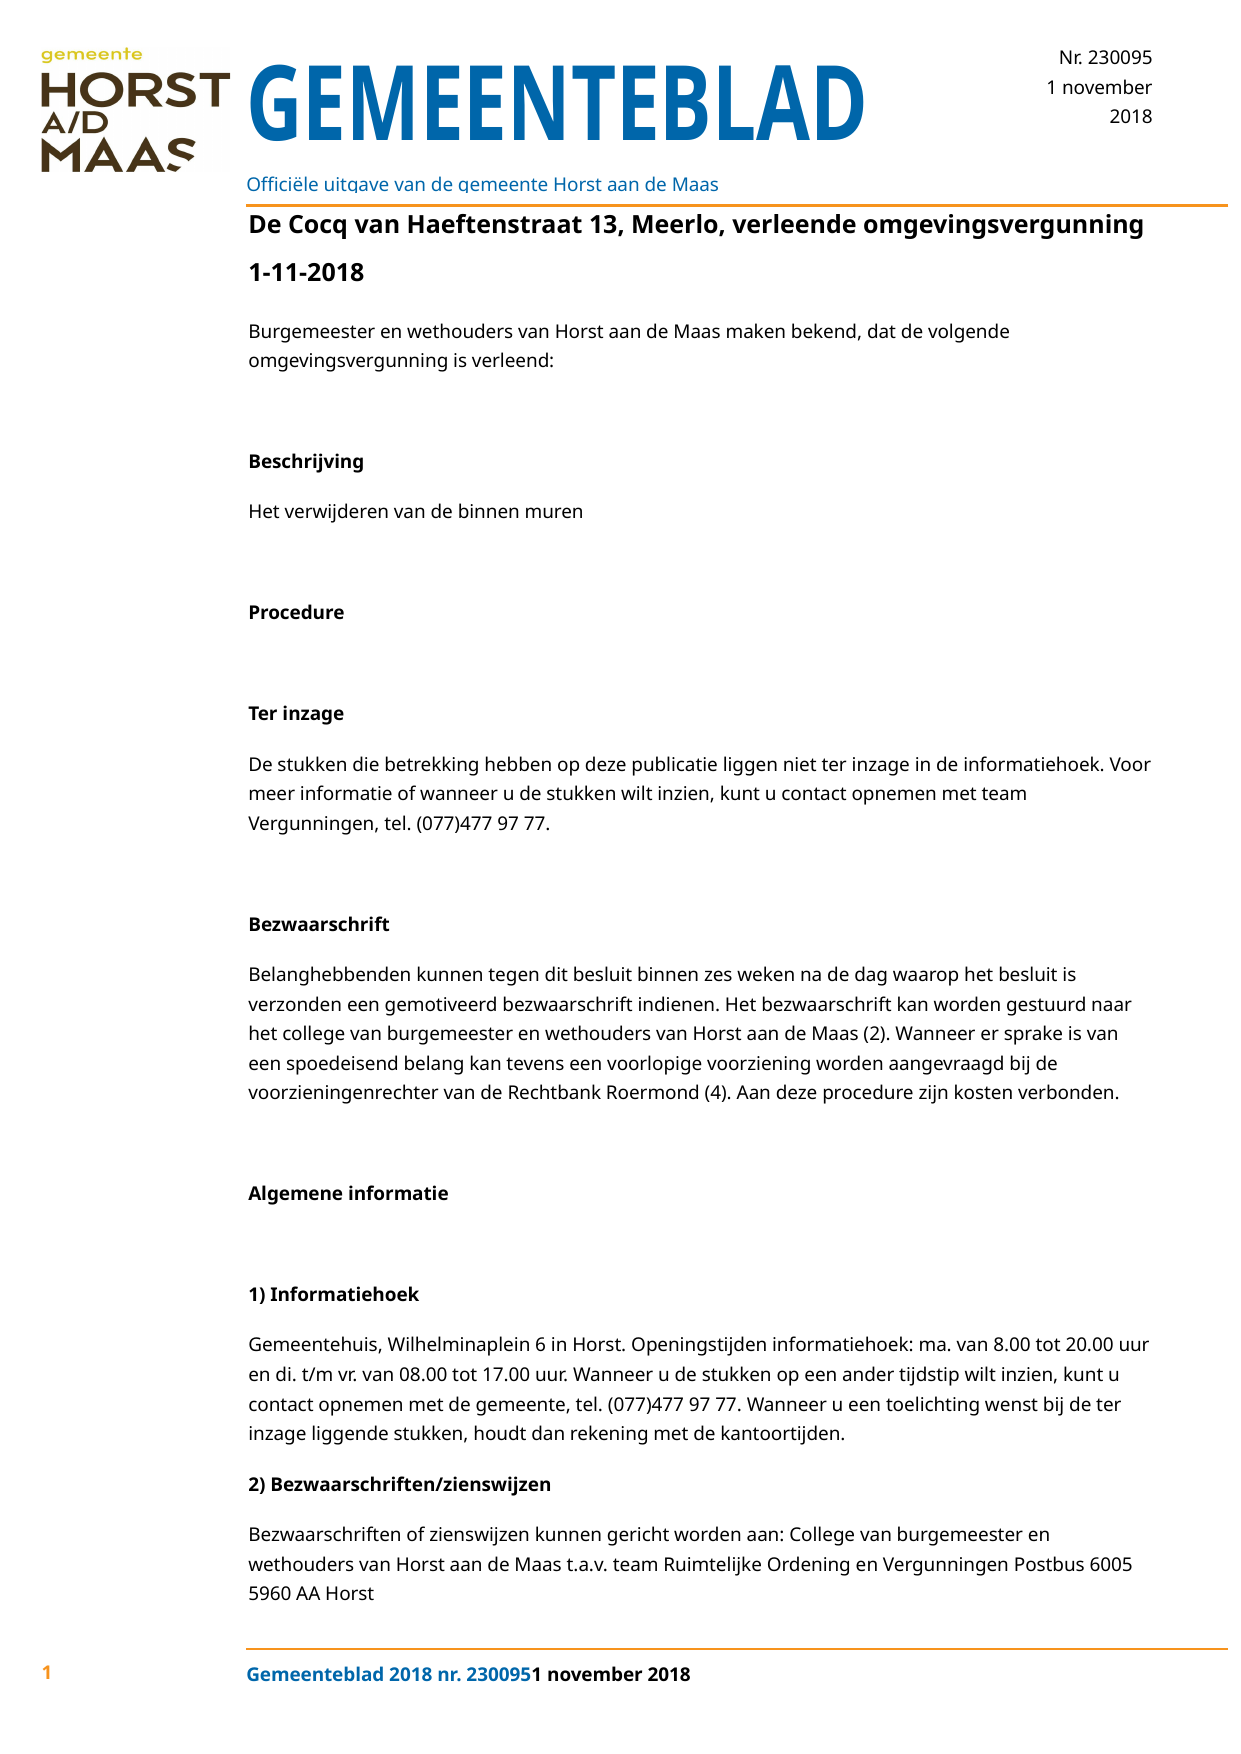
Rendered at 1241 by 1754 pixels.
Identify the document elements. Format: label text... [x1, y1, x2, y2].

text Procedure [248, 599, 1152, 625]
text 1) Informatiehoek [248, 1281, 1152, 1307]
text Gemeentehuis, Wilhelminaplein 6 in Horst. Openingstijden informatiehoek: ma. van 8.00 tot 20.00 uur en di. t/m vr. van 08.00 tot 17.00 uur. Wanneer u de stukken op een ander tijdstip wilt inzien, kunt u contact opnemen met de gemeente, tel. (077)477 97 77. Wanneer u een toelichting wenst bij de ter inzage liggende stukken, houdt dan rekening met de kantoortijden. [248, 1332, 1152, 1446]
text Ter inzage [248, 700, 1152, 726]
text De Cocq van Haeftenstraat 13, Meerlo, verleende omgevingsvergunning 1-11-2018 [248, 207, 1152, 288]
text Bezwaarschriften of zienswijzen kunnen gericht worden aan: College van burgemeester en wethouders van Horst aan de Maas t.a.v. team Ruimtelijke Ordening en Vergunningen Postbus 6005 5960 AA Horst [248, 1521, 1152, 1606]
text Burgemeester en wethouders van Horst aan de Maas maken bekend, dat de volgende omgevingsvergunning is verleend: [248, 318, 1152, 373]
text Algemene informatie [248, 1180, 1152, 1206]
text Belanghebbenden kunnen tegen dit besluit binnen zes weken na de dag waarop het besluit is verzonden een gemotiveerd bezwaarschrift indienen. Het bezwaarschrift kan worden gestuurd naar het college van burgemeester en wethouders van Horst aan de Maas (2). Wanneer er sprake is van een spoedeisend belang kan tevens een voorlopige voorziening worden aangevraagd bij de voorzieningenrechter van de Rechtbank Roermond (4). Aan deze procedure zijn kosten verbonden. [248, 961, 1152, 1105]
picture [41, 47, 231, 172]
text Het verwijderen van de binnen muren [248, 499, 1152, 524]
text Beschrijving [248, 448, 1152, 474]
text De stukken die betrekking hebben op deze publicatie liggen niet ter inzage in de informatiehoek. Voor meer informatie of wanneer u de stukken wilt inzien, kunt u contact opnemen met team Vergunningen, tel. (077)477 97 77. [248, 751, 1152, 836]
text Bezwaarschrift [248, 911, 1152, 937]
text 2) Bezwaarschriften/zienswijzen [248, 1471, 1152, 1497]
